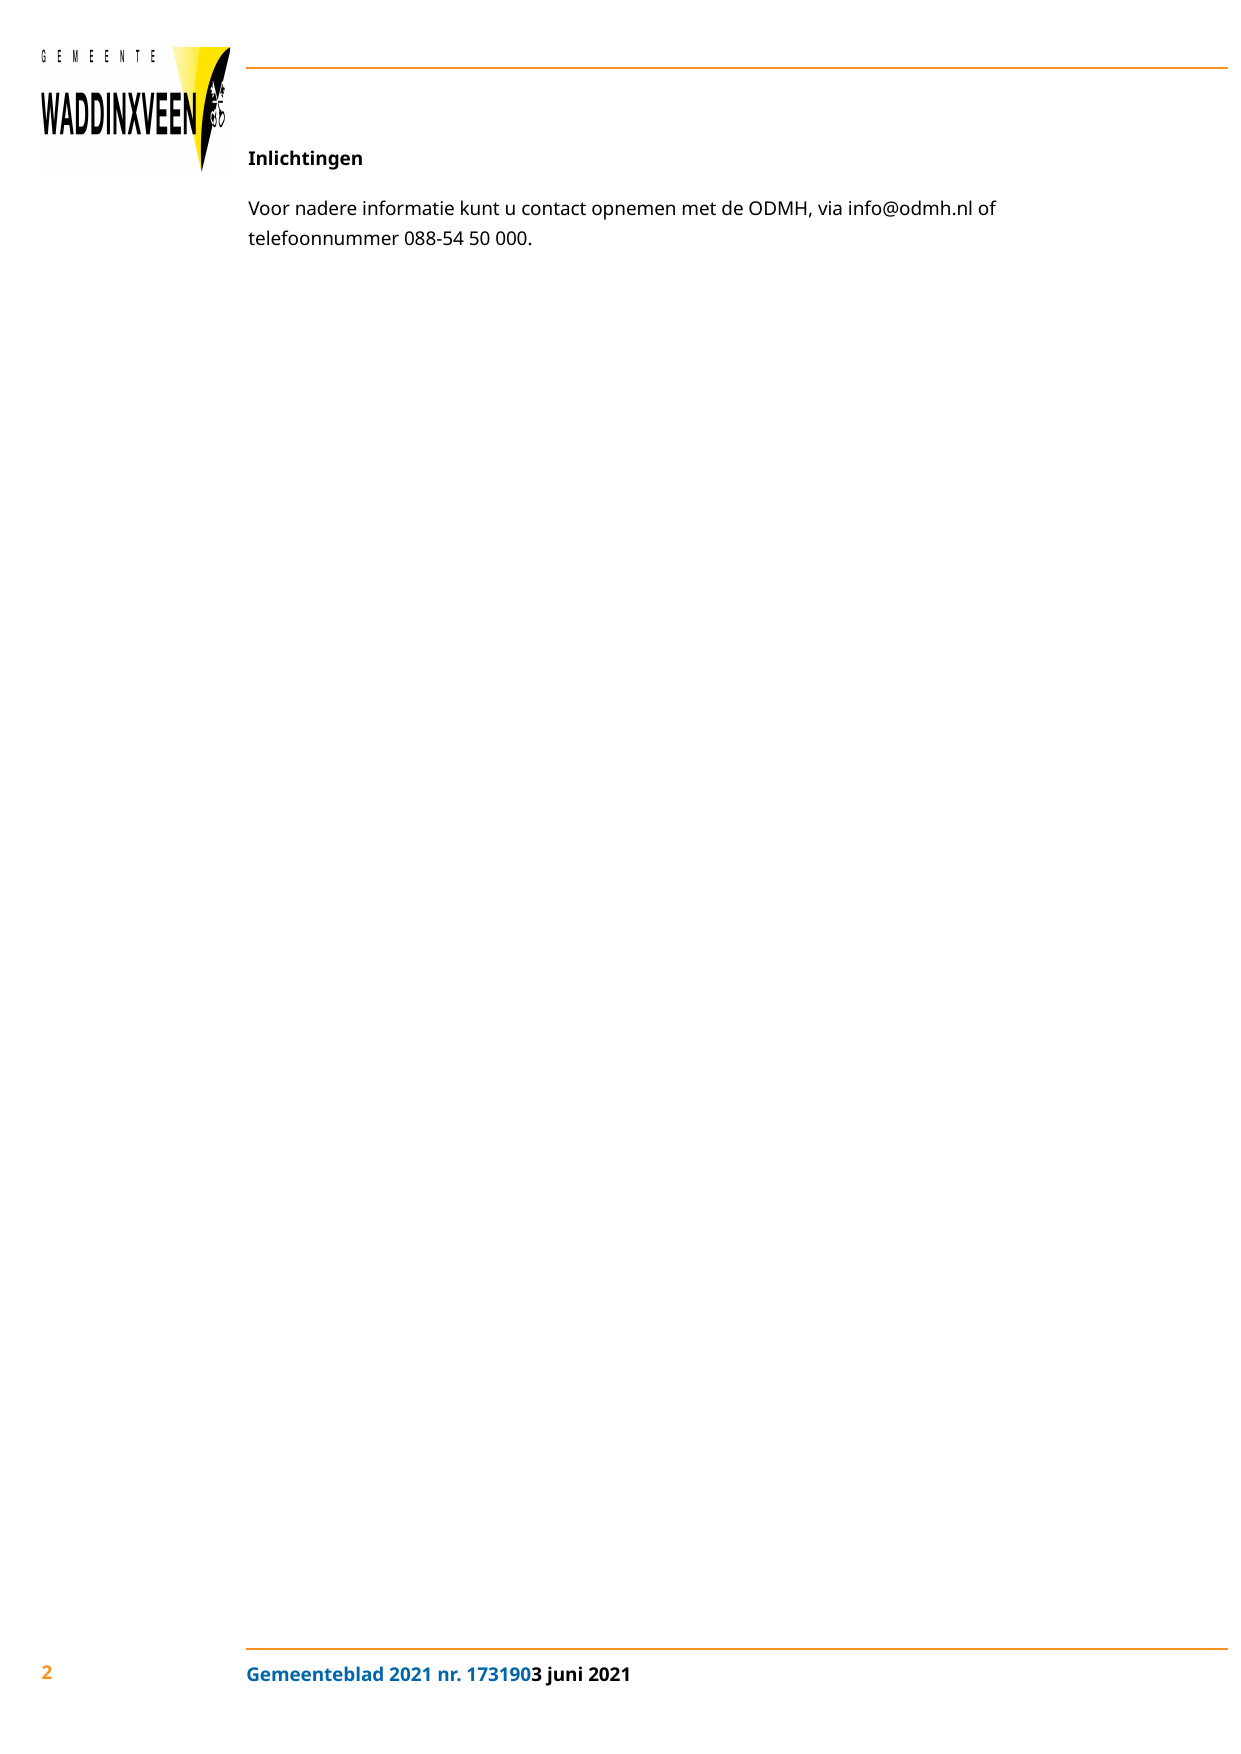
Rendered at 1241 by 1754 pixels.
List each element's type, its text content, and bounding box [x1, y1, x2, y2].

picture [41, 47, 231, 172]
text Voor nadere informatie kunt u contact opnemen met de ODMH, via info@odmh.nl of telefoonnummer 088-54 50 000. [248, 196, 1152, 251]
text Inlichtingen [248, 145, 1152, 171]
